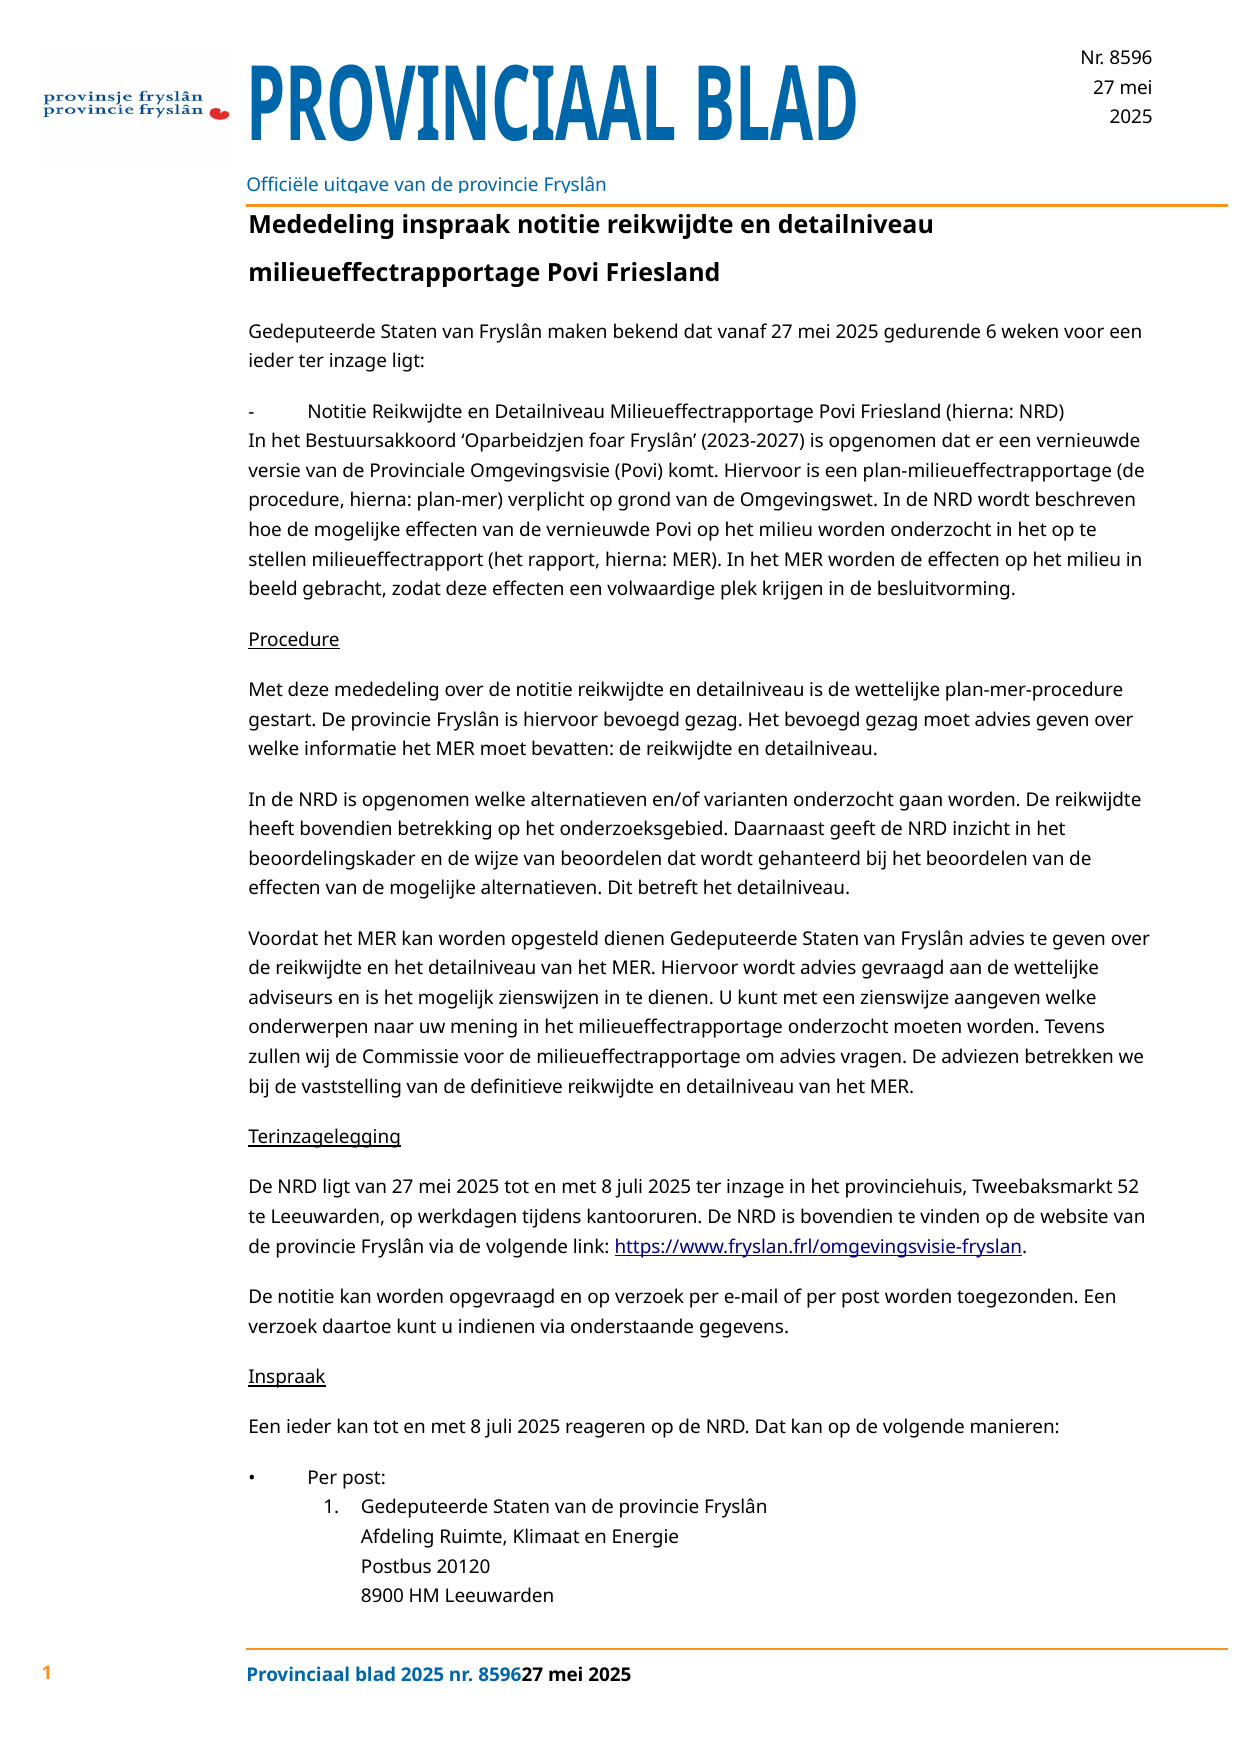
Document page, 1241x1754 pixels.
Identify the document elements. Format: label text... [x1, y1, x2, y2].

list Notitie Reikwijdte en Detailniveau Milieueffectrapportage Povi Friesland (hierna: NRD) [248, 398, 1152, 424]
picture [41, 47, 231, 172]
text Mededeling inspraak notitie reikwijdte en detailniveau milieueffectrapportage Povi Friesland [248, 207, 1152, 288]
text Voordat het MER kan worden opgesteld dienen Gedeputeerde Staten van Fryslân advies te geven over de reikwijdte en het detailniveau van het MER. Hiervoor wordt advies gevraagd aan de wettelijke adviseurs en is het mogelijk zienswijzen in te dienen. U kunt met een zienswijze aangeven welke onderwerpen naar uw mening in het milieueffectrapportage onderzocht moeten worden. Tevens zullen wij de Commissie voor de milieueffectrapportage om advies vragen. De adviezen betrekken we bij de vaststelling van de definitieve reikwijdte en detailniveau van het MER. [248, 925, 1152, 1099]
text In de NRD is opgenomen welke alternatieven en/of varianten onderzocht gaan worden. De reikwijdte heeft bovendien betrekking op het onderzoeksgebied. Daarnaast geeft de NRD inzicht in het beoordelingskader en de wijze van beoordelen dat wordt gehanteerd bij het beoordelen van de effecten van de mogelijke alternatieven. Dit betreft het detailniveau. [248, 786, 1152, 900]
text Inspraak [248, 1363, 1152, 1389]
text Gedeputeerde Staten van Fryslân maken bekend dat vanaf 27 mei 2025 gedurende 6 weken voor een ieder ter inzage ligt: [248, 318, 1152, 373]
text De NRD ligt van 27 mei 2025 tot en met 8 juli 2025 ter inzage in het provinciehuis, Tweebaksmarkt 52 te Leeuwarden, op werkdagen tijdens kantooruren. De NRD is bovendien te vinden op de website van de provincie Fryslân via de volgende link: https://www.fryslan.frl/omgevingsvisie-fryslan. [248, 1174, 1152, 1259]
text Een ieder kan tot en met 8 juli 2025 reageren op de NRD. Dat kan op de volgende manieren: [248, 1414, 1152, 1439]
list Per post: [248, 1464, 1152, 1490]
list Postbus 20120 [323, 1553, 1152, 1579]
text Met deze mededeling over de notitie reikwijdte en detailniveau is de wettelijke plan-mer-procedure gestart. De provincie Fryslân is hiervoor bevoegd gezag. Het bevoegd gezag moet advies geven over welke informatie het MER moet bevatten: de reikwijdte en detailniveau. [248, 676, 1152, 761]
text In het Bestuursakkoord ‘Oparbeidzjen foar Fryslân’ (2023-2027) is opgenomen dat er een vernieuwde versie van de Provinciale Omgevingsvisie (Povi) komt. Hiervoor is een plan-milieueffectrapportage (de procedure, hierna: plan-mer) verplicht op grond van de Omgevingswet. In de NRD wordt beschreven hoe de mogelijke effecten van de vernieuwde Povi op het milieu worden onderzocht in het op te stellen milieueffectrapport (het rapport, hierna: MER). In het MER worden de effecten op het milieu in beeld gebracht, zodat deze effecten een volwaardige plek krijgen in de besluitvorming. [248, 427, 1152, 601]
list Afdeling Ruimte, Klimaat en Energie [323, 1523, 1152, 1549]
text De notitie kan worden opgevraagd en op verzoek per e-mail of per post worden toegezonden. Een verzoek daartoe kunt u indienen via onderstaande gegevens. [248, 1283, 1152, 1339]
list 8900 HM Leeuwarden [323, 1582, 1152, 1608]
list Gedeputeerde Staten van de provincie Fryslân [323, 1494, 1152, 1519]
text Procedure [248, 626, 1152, 652]
text Terinzagelegging [248, 1123, 1152, 1149]
